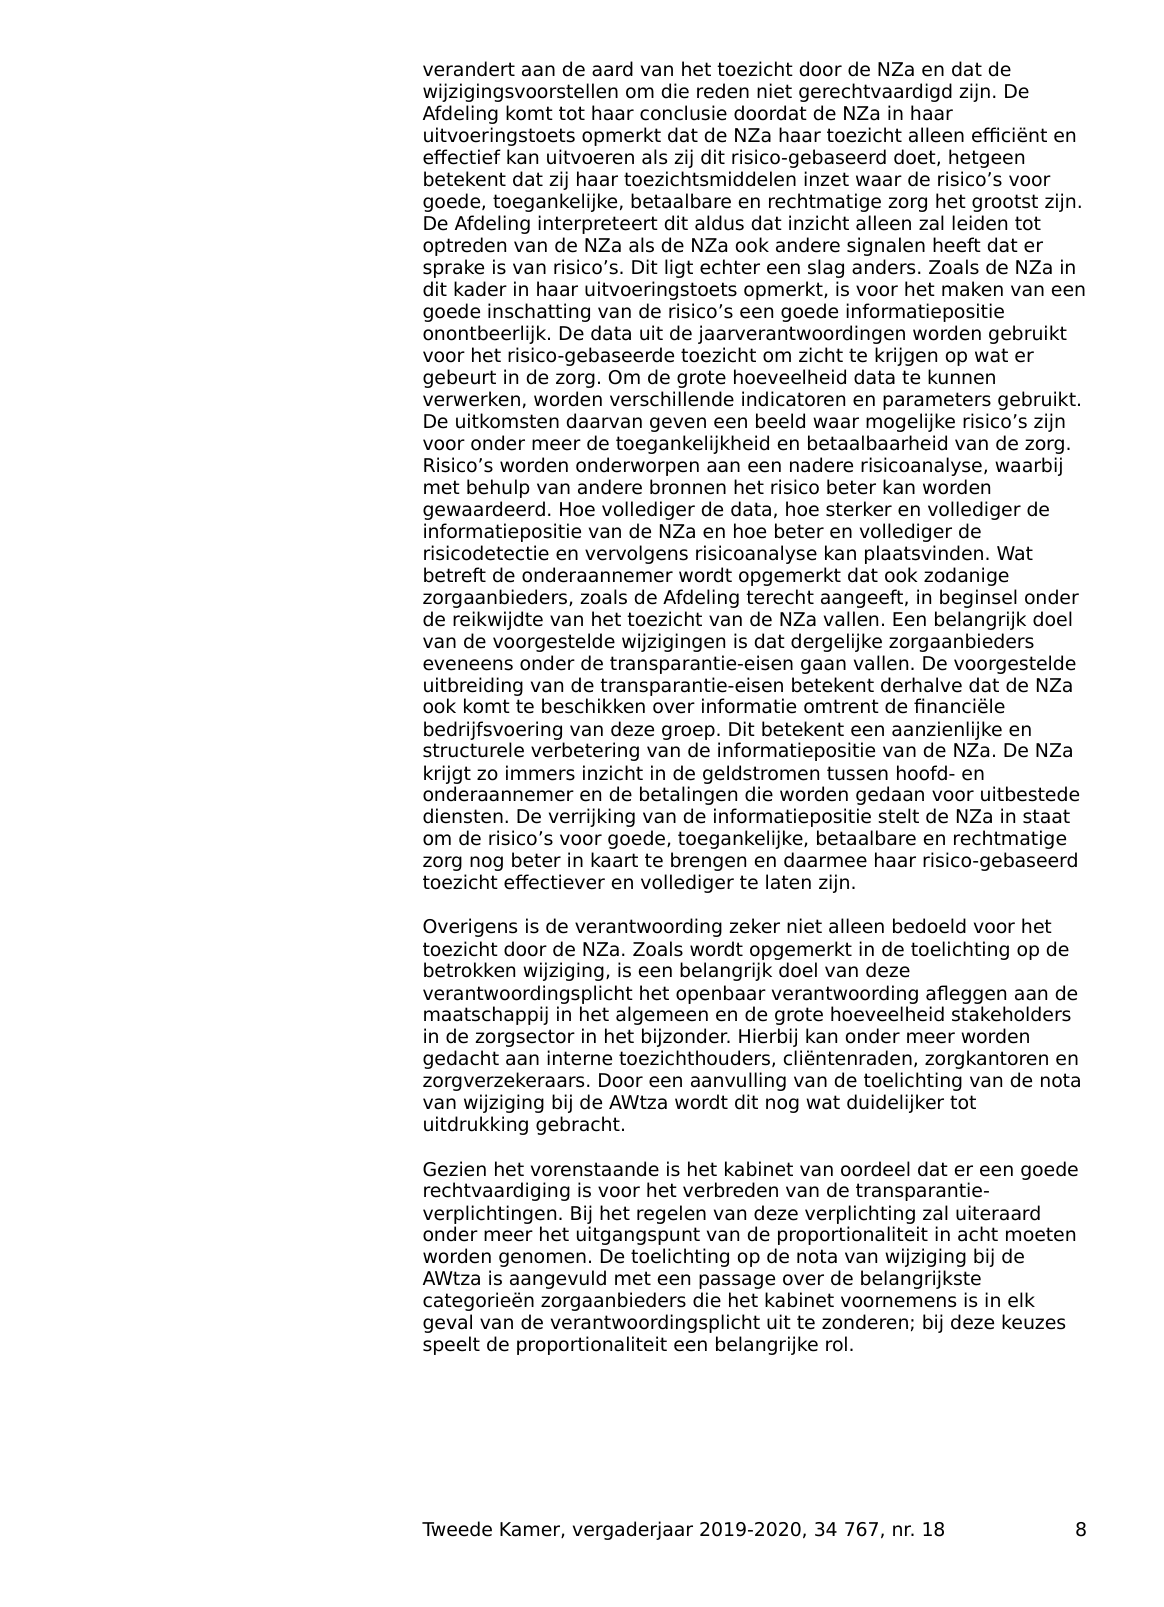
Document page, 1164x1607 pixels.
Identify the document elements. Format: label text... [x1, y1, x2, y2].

text verandert aan de aard van het toezicht door de NZa en dat de wijzigingsvoorstellen om die reden niet gerechtvaardigd zijn. De Afdeling komt tot haar conclusie doordat de NZa in haar uitvoeringstoets opmerkt dat de NZa haar toezicht alleen efficiënt en effectief kan uitvoeren als zij dit risico-gebaseerd doet, hetgeen betekent dat zij haar toezichtsmiddelen inzet waar de risico’s voor goede, toegankelijke, betaalbare en rechtmatige zorg het grootst zijn. De Afdeling interpreteert dit aldus dat inzicht alleen zal leiden tot optreden van de NZa als de NZa ook andere signalen heeft dat er sprake is van risico’s. Dit ligt echter een slag anders. Zoals de NZa in dit kader in haar uitvoeringstoets opmerkt, is voor het maken van een goede inschatting van de risico’s een goede informatiepositie onontbeerlijk. De data uit de jaarverantwoordingen worden gebruikt voor het risico-gebaseerde toezicht om zicht te krijgen op wat er gebeurt in de zorg. Om de grote hoeveelheid data te kunnen verwerken, worden verschillende indicatoren en parameters gebruikt. De uitkomsten daarvan geven een beeld waar mogelijke risico’s zijn voor onder meer de toegankelijkheid en betaalbaarheid van de zorg. Risico’s worden onderworpen aan een nadere risicoanalyse, waarbij met behulp van andere bronnen het risico beter kan worden gewaardeerd. Hoe vollediger de data, hoe sterker en vollediger de informatiepositie van de NZa en hoe beter en vollediger de risicodetectie en vervolgens risicoanalyse kan plaatsvinden. Wat betreft de onderaannemer wordt opgemerkt dat ook zodanige zorgaanbieders, zoals de Afdeling terecht aangeeft, in beginsel onder de reikwijdte van het toezicht van de NZa vallen. Een belangrijk doel van de voorgestelde wijzigingen is dat dergelijke zorgaanbieders eveneens onder de transparantie-eisen gaan vallen. De voorgestelde uitbreiding van de transparantie-eisen betekent derhalve dat de NZa ook komt te beschikken over informatie omtrent de financiële bedrijfsvoering van deze groep. Dit betekent een aanzienlijke en structurele verbetering van de informatiepositie van de NZa. De NZa krijgt zo immers inzicht in de geldstromen tussen hoofd- en onderaannemer en de betalingen die worden gedaan voor uitbestede diensten. De verrijking van de informatiepositie stelt de NZa in staat om de risico’s voor goede, toegankelijke, betaalbare en rechtmatige zorg nog beter in kaart te brengen en daarmee haar risico-gebaseerd toezicht effectiever en vollediger te laten zijn. [422, 59, 1087, 894]
text Overigens is de verantwoording zeker niet alleen bedoeld voor het toezicht door de NZa. Zoals wordt opgemerkt in de toelichting op de betrokken wijziging, is een belangrijk doel van deze verantwoordingsplicht het openbaar verantwoording afleggen aan de maatschappij in het algemeen en de grote hoeveelheid stakeholders in de zorgsector in het bijzonder. Hierbij kan onder meer worden gedacht aan interne toezichthouders, cliëntenraden, zorgkantoren en zorgverzekeraars. Door een aanvulling van de toelichting van de nota van wijziging bij de AWtza wordt dit nog wat duidelijker tot uitdrukking gebracht. [422, 916, 1087, 1136]
text Gezien het vorenstaande is het kabinet van oordeel dat er een goede rechtvaardiging is voor het verbreden van de transparantie-verplichtingen. Bij het regelen van deze verplichting zal uiteraard onder meer het uitgangspunt van de proportionaliteit in acht moeten worden genomen. De toelichting op de nota van wijziging bij de AWtza is aangevuld met een passage over de belangrijkste categorieën zorgaanbieders die het kabinet voornemens is in elk geval van de verantwoordingsplicht uit te zonderen; bij deze keuzes speelt de proportionaliteit een belangrijke rol. [422, 1158, 1087, 1356]
